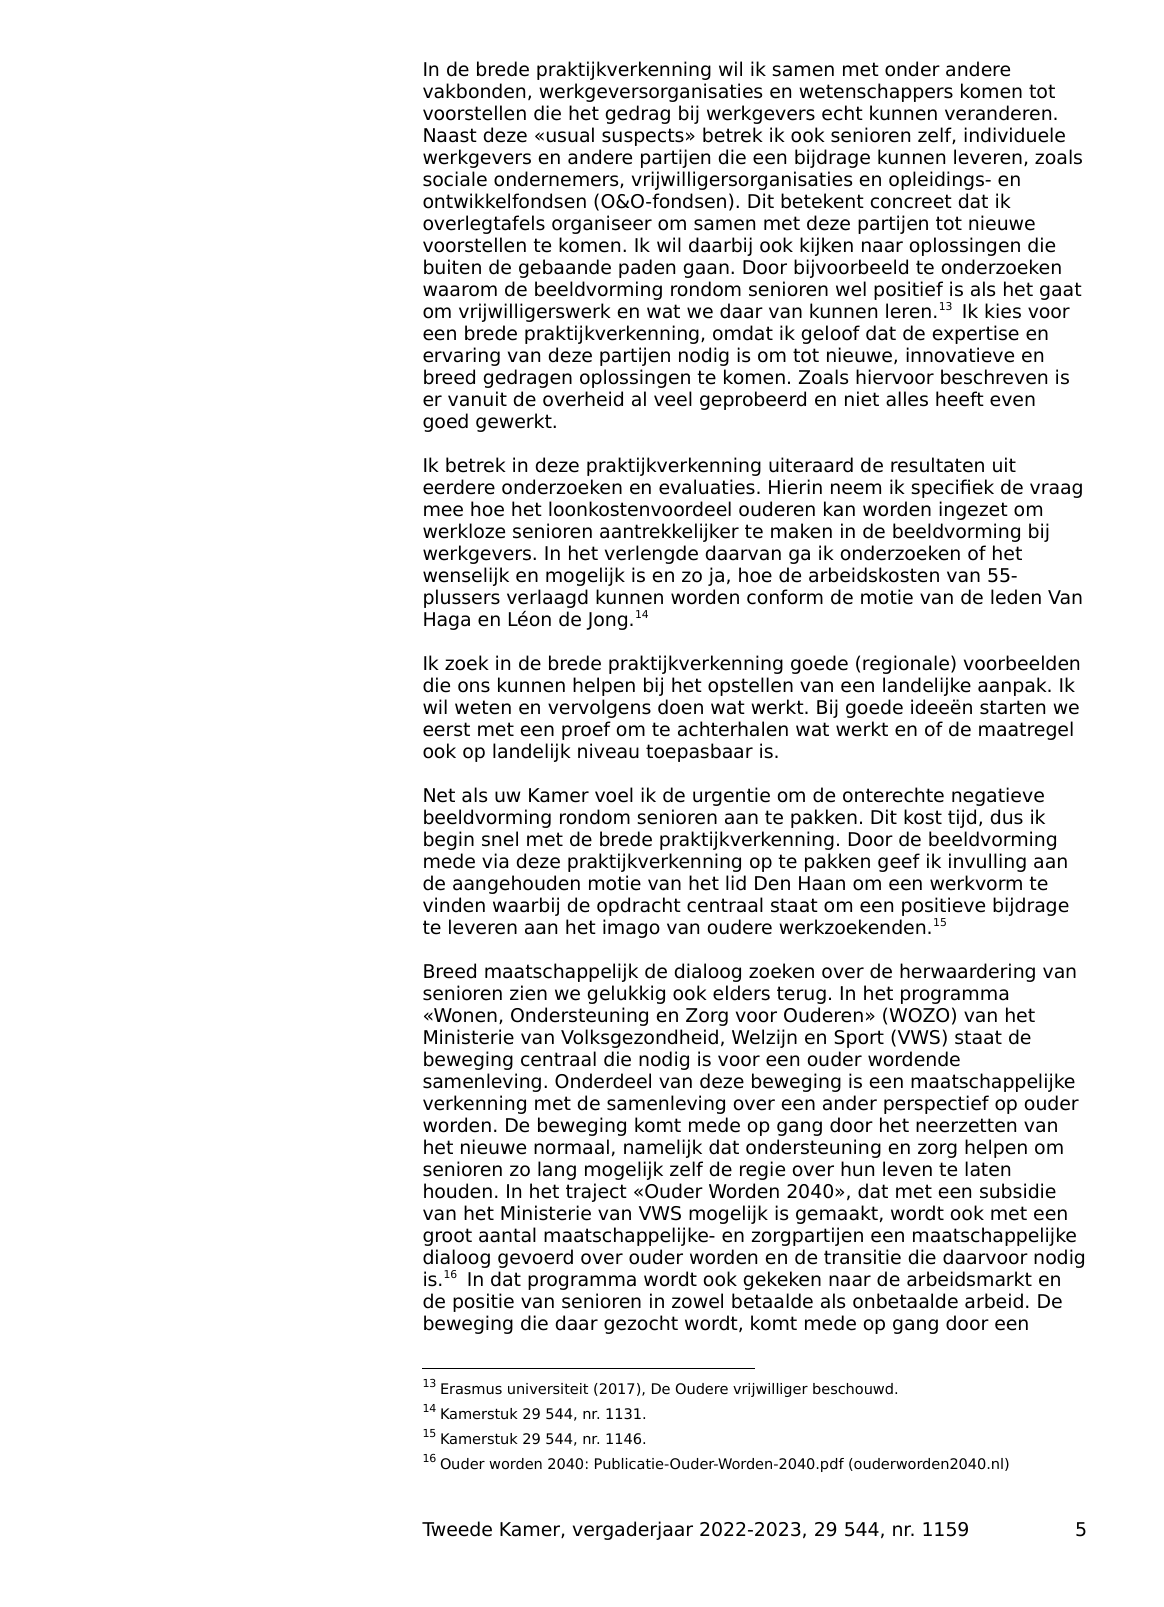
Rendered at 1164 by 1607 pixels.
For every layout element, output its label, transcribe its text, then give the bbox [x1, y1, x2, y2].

text Ouder worden 2040: Publicatie-Ouder-Worden-2040.pdf (ouderworden2040.nl) [422, 1452, 1087, 1474]
text Net als uw Kamer voel ik de urgentie om de onterechte negatieve beeldvorming rondom senioren aan te pakken. Dit kost tijd, dus ik begin snel met de brede praktijkverkenning. Door de beeldvorming mede via deze praktijkverkenning op te pakken geef ik invulling aan de aangehouden motie van het lid Den Haan om een werkvorm te vinden waarbij de opdracht centraal staat om een positieve bijdrage te leveren aan het imago van oudere werkzoekenden. [422, 785, 1087, 939]
text Kamerstuk 29 544, nr. 1131. [422, 1402, 1087, 1424]
text Ik betrek in deze praktijkverkenning uiteraard de resultaten uit eerdere onderzoeken en evaluaties. Hierin neem ik specifiek de vraag mee hoe het loonkostenvoordeel ouderen kan worden ingezet om werkloze senioren aantrekkelijker te maken in de beeldvorming bij werkgevers. In het verlengde daarvan ga ik onderzoeken of het wenselijk en mogelijk is en zo ja, hoe de arbeidskosten van 55-plussers verlaagd kunnen worden conform de motie van de leden Van Haga en Léon de Jong. [422, 455, 1087, 631]
text Ik zoek in de brede praktijkverkenning goede (regionale) voorbeelden die ons kunnen helpen bij het opstellen van een landelijke aanpak. Ik wil weten en vervolgens doen wat werkt. Bij goede ideeën starten we eerst met een proef om te achterhalen wat werkt en of de maatregel ook op landelijk niveau toepasbaar is. [422, 653, 1087, 763]
text In de brede praktijkverkenning wil ik samen met onder andere vakbonden, werkgeversorganisaties en wetenschappers komen tot voorstellen die het gedrag bij werkgevers echt kunnen veranderen. Naast deze «usual suspects» betrek ik ook senioren zelf, individuele werkgevers en andere partijen die een bijdrage kunnen leveren, zoals sociale ondernemers, vrijwilligersorganisaties en opleidings- en ontwikkelfondsen (O&O-fondsen). Dit betekent concreet dat ik overlegtafels organiseer om samen met deze partijen tot nieuwe voorstellen te komen. Ik wil daarbij ook kijken naar oplossingen die buiten de gebaande paden gaan. Door bijvoorbeeld te onderzoeken waarom de beeldvorming rondom senioren wel positief is als het gaat om vrijwilligerswerk en wat we daar van kunnen leren. Ik kies voor een brede praktijkverkenning, omdat ik geloof dat de expertise en ervaring van deze partijen nodig is om tot nieuwe, innovatieve en breed gedragen oplossingen te komen. Zoals hiervoor beschreven is er vanuit de overheid al veel geprobeerd en niet alles heeft even goed gewerkt. [422, 59, 1087, 433]
text Breed maatschappelijk de dialoog zoeken over de herwaardering van senioren zien we gelukkig ook elders terug. In het programma «Wonen, Ondersteuning en Zorg voor Ouderen» (WOZO) van het Ministerie van Volksgezondheid, Welzijn en Sport (VWS) staat de beweging centraal die nodig is voor een ouder wordende samenleving. Onderdeel van deze beweging is een maatschappelijke verkenning met de samenleving over een ander perspectief op ouder worden. De beweging komt mede op gang door het neerzetten van het nieuwe normaal, namelijk dat ondersteuning en zorg helpen om senioren zo lang mogelijk zelf de regie over hun leven te laten houden. In het traject «Ouder Worden 2040», dat met een subsidie van het Ministerie van VWS mogelijk is gemaakt, wordt ook met een groot aantal maatschappelijke- en zorgpartijen een maatschappelijke dialoog gevoerd over ouder worden en de transitie die daarvoor nodig is. In dat programma wordt ook gekeken naar de arbeidsmarkt en de positie van senioren in zowel betaalde als onbetaalde arbeid. De beweging die daar gezocht wordt, komt mede op gang door een [422, 961, 1087, 1335]
text Erasmus universiteit (2017), De Oudere vrijwilliger beschouwd. [422, 1377, 1087, 1399]
text Kamerstuk 29 544, nr. 1146. [422, 1427, 1087, 1449]
